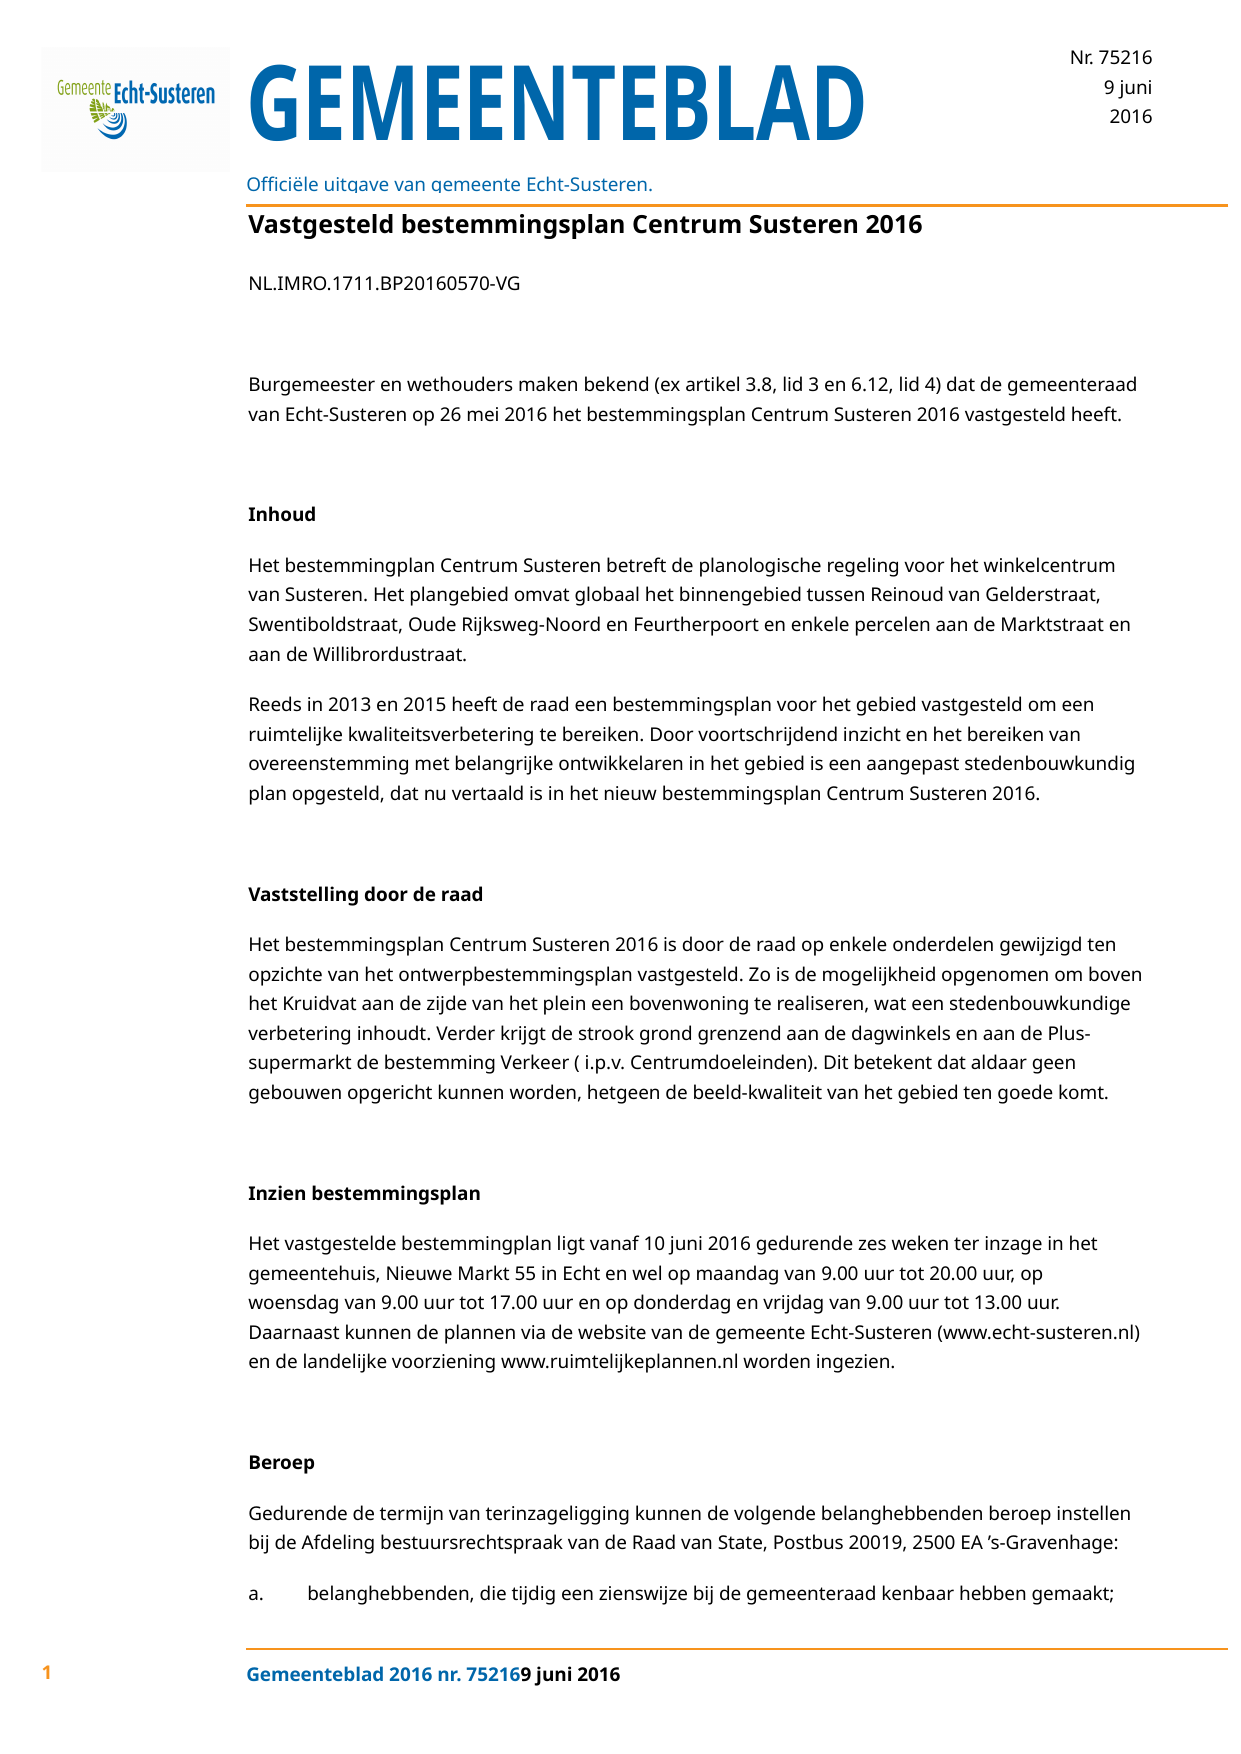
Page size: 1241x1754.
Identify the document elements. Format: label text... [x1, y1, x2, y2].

text Inzien bestemmingsplan [248, 1180, 1152, 1206]
text Het bestemmingsplan Centrum Susteren 2016 is door de raad op enkele onderdelen gewijzigd ten opzichte van het ontwerpbestemmingsplan vastgesteld. Zo is de mogelijkheid opgenomen om boven het Kruidvat aan de zijde van het plein een bovenwoning te realiseren, wat een stedenbouwkundige verbetering inhoudt. Verder krijgt de strook grond grenzend aan de dagwinkels en aan de Plus-supermarkt de bestemming Verkeer ( i.p.v. Centrumdoeleinden). Dit betekent dat aldaar geen gebouwen opgericht kunnen worden, hetgeen de beeld-kwaliteit van het gebied ten goede komt. [248, 931, 1152, 1105]
text Reeds in 2013 en 2015 heeft de raad een bestemmingsplan voor het gebied vastgesteld om een ruimtelijke kwaliteitsverbetering te bereiken. Door voortschrijdend inzicht en het bereiken van overeenstemming met belangrijke ontwikkelaren in het gebied is een aangepast stedenbouwkundig plan opgesteld, dat nu vertaald is in het nieuw bestemmingsplan Centrum Susteren 2016. [248, 691, 1152, 806]
text Vaststelling door de raad [248, 881, 1152, 906]
text Vastgesteld bestemmingsplan Centrum Susteren 2016 [248, 207, 1152, 241]
text NL.IMRO.1711.BP20160570-VG [248, 270, 1152, 296]
text Burgemeester en wethouders maken bekend (ex artikel 3.8, lid 3 en 6.12, lid 4) dat de gemeenteraad van Echt-Susteren op 26 mei 2016 het bestemmingsplan Centrum Susteren 2016 vastgesteld heeft. [248, 371, 1152, 426]
text Inhoud [248, 502, 1152, 527]
text Gedurende de termijn van terinzageligging kunnen de volgende belanghebbenden beroep instellen bij de Afdeling bestuursrechtspraak van de Raad van State, Postbus 20019, 2500 EA ’s-Gravenhage: [248, 1500, 1152, 1555]
picture [41, 47, 231, 172]
list belanghebbenden, die tijdig een zienswijze bij de gemeenteraad kenbaar hebben gemaakt; [248, 1580, 1152, 1606]
text Het vastgestelde bestemmingplan ligt vanaf 10 juni 2016 gedurende zes weken ter inzage in het gemeentehuis, Nieuwe Markt 55 in Echt en wel op maandag van 9.00 uur tot 20.00 uur, op woensdag van 9.00 uur tot 17.00 uur en op donderdag en vrijdag van 9.00 uur tot 13.00 uur. Daarnaast kunnen de plannen via de website van de gemeente Echt-Susteren (www.echt-susteren.nl) en de landelijke voorziening www.ruimtelijkeplannen.nl worden ingezien. [248, 1230, 1152, 1374]
text Het bestemmingplan Centrum Susteren betreft de planologische regeling voor het winkelcentrum van Susteren. Het plangebied omvat globaal het binnengebied tussen Reinoud van Gelderstraat, Swentiboldstraat, Oude Rijksweg-Noord en Feurtherpoort en enkele percelen aan de Marktstraat en aan de Willibrordustraat. [248, 552, 1152, 666]
text Beroep [248, 1449, 1152, 1475]
